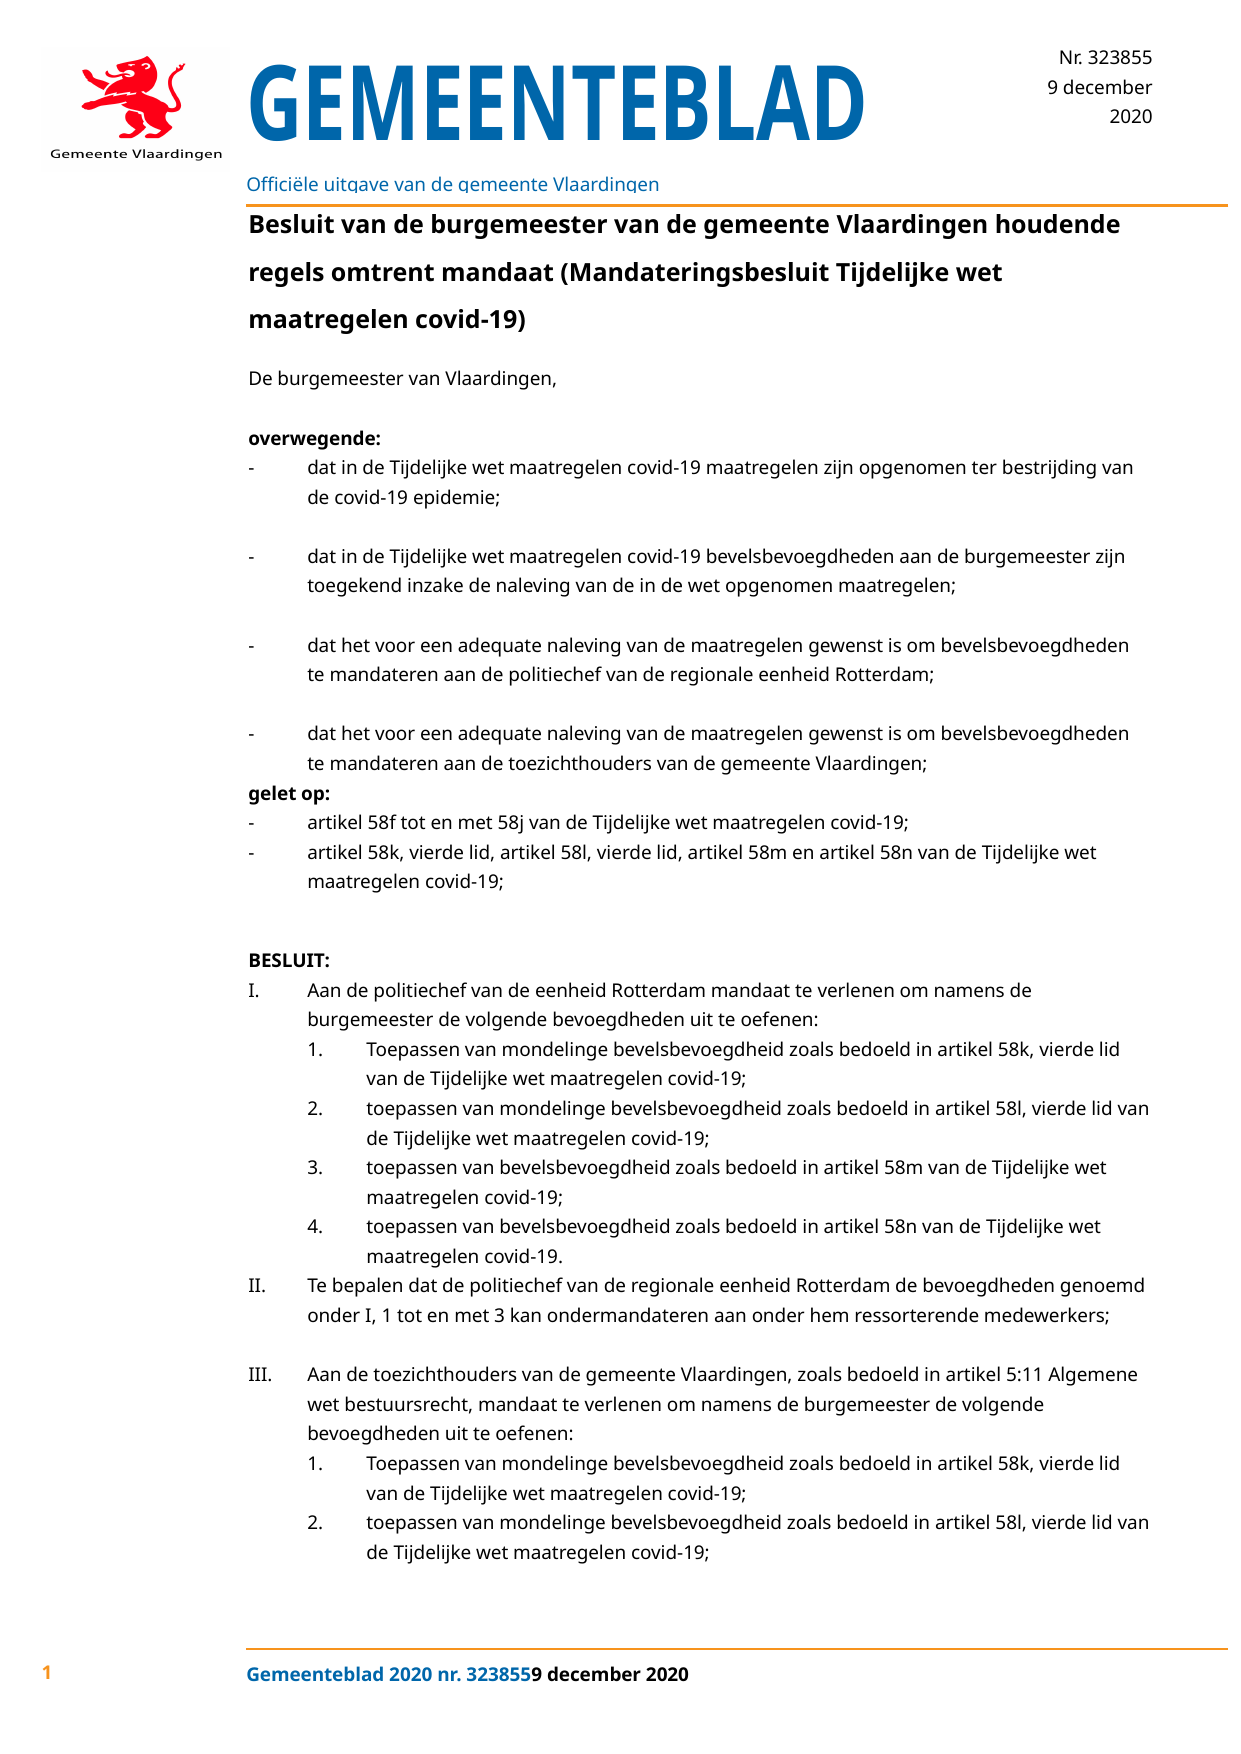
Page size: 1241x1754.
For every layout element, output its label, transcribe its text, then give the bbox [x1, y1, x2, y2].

list toepassen van mondelinge bevelsbevoegdheid zoals bedoeld in artikel 58l, vierde lid van de Tijdelijke wet maatregelen covid-19; [307, 1095, 1152, 1151]
picture [41, 47, 231, 172]
list dat het voor een adequate naleving van de maatregelen gewenst is om bevelsbevoegdheden te mandateren aan de politiechef van de regionale eenheid Rotterdam; [248, 632, 1152, 687]
list Te bepalen dat de politiechef van de regionale eenheid Rotterdam de bevoegdheden genoemd onder I, 1 tot en met 3 kan ondermandateren aan onder hem ressorterende medewerkers; [248, 1273, 1152, 1328]
text De burgemeester van Vlaardingen, [248, 366, 1152, 391]
list toepassen van bevelsbevoegdheid zoals bedoeld in artikel 58n van de Tijdelijke wet maatregelen covid-19. [307, 1213, 1152, 1269]
list Toepassen van mondelinge bevelsbevoegdheid zoals bedoeld in artikel 58k, vierde lid van de Tijdelijke wet maatregelen covid-19; [307, 1450, 1152, 1506]
list dat het voor een adequate naleving van de maatregelen gewenst is om bevelsbevoegdheden te mandateren aan de toezichthouders van de gemeente Vlaardingen; [248, 721, 1152, 776]
list artikel 58k, vierde lid, artikel 58l, vierde lid, artikel 58m en artikel 58n van de Tijdelijke wet maatregelen covid-19; [248, 839, 1152, 894]
list dat in de Tijdelijke wet maatregelen covid-19 bevelsbevoegdheden aan de burgemeester zijn toegekend inzake de naleving van de in de wet opgenomen maatregelen; [248, 543, 1152, 598]
text BESLUIT: [248, 947, 1152, 973]
list artikel 58f tot en met 58j van de Tijdelijke wet maatregelen covid-19; [248, 809, 1152, 835]
list toepassen van bevelsbevoegdheid zoals bedoeld in artikel 58m van de Tijdelijke wet maatregelen covid-19; [307, 1154, 1152, 1210]
list toepassen van mondelinge bevelsbevoegdheid zoals bedoeld in artikel 58l, vierde lid van de Tijdelijke wet maatregelen covid-19; [307, 1509, 1152, 1565]
list Toepassen van mondelinge bevelsbevoegdheid zoals bedoeld in artikel 58k, vierde lid van de Tijdelijke wet maatregelen covid-19; [307, 1036, 1152, 1091]
list Aan de politiechef van de eenheid Rotterdam mandaat te verlenen om namens de burgemeester de volgende bevoegdheden uit te oefenen: [248, 977, 1152, 1032]
text overwegende: [248, 425, 1152, 450]
list dat in de Tijdelijke wet maatregelen covid-19 maatregelen zijn opgenomen ter bestrijding van de covid-19 epidemie; [248, 454, 1152, 509]
list Aan de toezichthouders van de gemeente Vlaardingen, zoals bedoeld in artikel 5:11 Algemene wet bestuursrecht, mandaat te verlenen om namens de burgemeester de volgende bevoegdheden uit te oefenen: [248, 1361, 1152, 1446]
text gelet op: [248, 780, 1152, 805]
text Besluit van de burgemeester van de gemeente Vlaardingen houdende regels omtrent mandaat (Mandateringsbesluit Tijdelijke wet maatregelen covid-19) [248, 207, 1152, 336]
